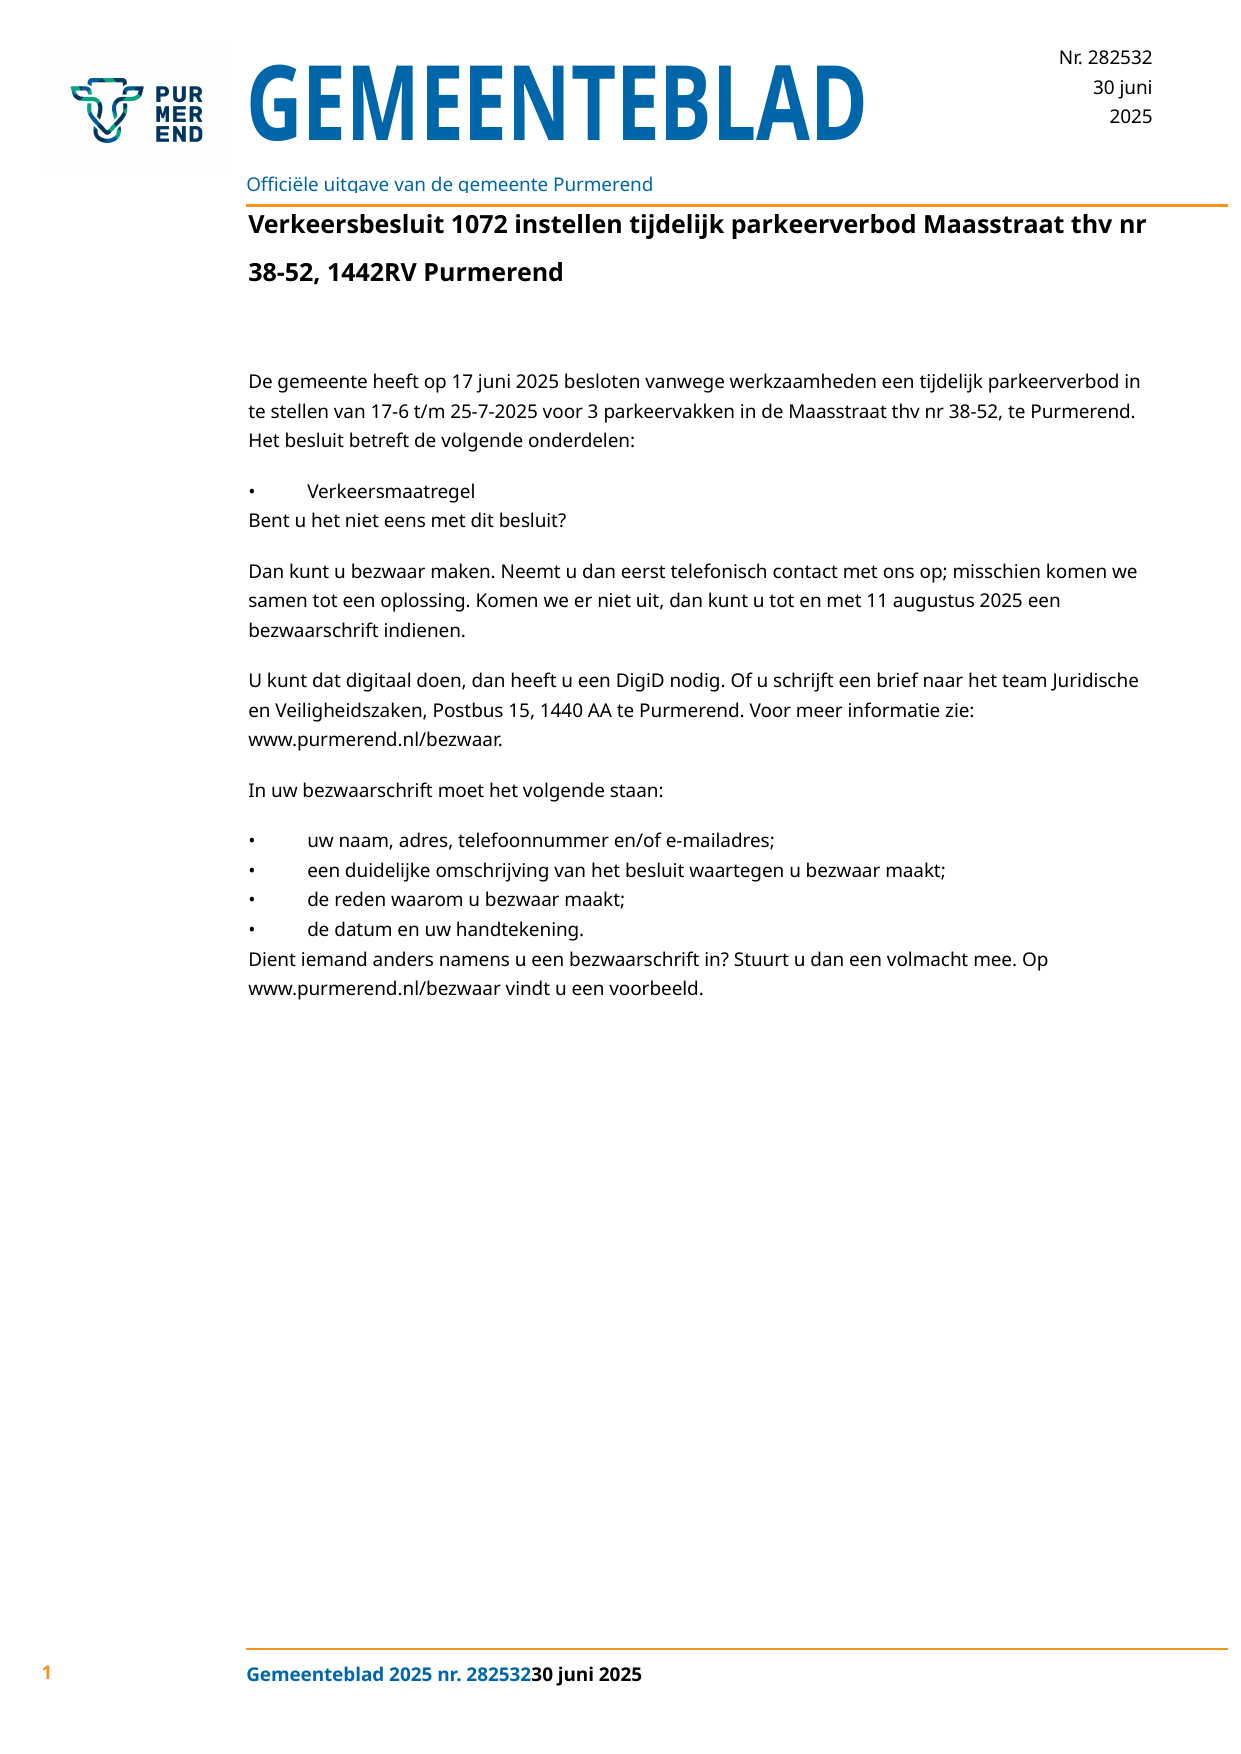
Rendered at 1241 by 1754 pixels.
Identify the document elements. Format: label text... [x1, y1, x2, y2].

list uw naam, adres, telefoonnummer en/of e-mailadres; [248, 827, 1152, 853]
list Verkeersmaatregel [248, 478, 1152, 504]
text U kunt dat digitaal doen, dan heeft u een DigiD nodig. Of u schrijft een brief naar het team Juridische en Veiligheidszaken, Postbus 15, 1440 AA te Purmerend. Voor meer informatie zie: www.purmerend.nl/bezwaar. [248, 667, 1152, 752]
list een duidelijke omschrijving van het besluit waartegen u bezwaar maakt; [248, 857, 1152, 883]
list de datum en uw handtekening. [248, 916, 1152, 942]
text Verkeersbesluit 1072 instellen tijdelijk parkeerverbod Maasstraat thv nr 38-52, 1442RV Purmerend [248, 207, 1152, 288]
text Dient iemand anders namens u een bezwaarschrift in? Stuurt u dan een volmacht mee. Op www.purmerend.nl/bezwaar vindt u een voorbeeld. [248, 946, 1152, 1001]
text In uw bezwaarschrift moet het volgende staan: [248, 777, 1152, 803]
list de reden waarom u bezwaar maakt; [248, 887, 1152, 912]
text Dan kunt u bezwaar maken. Neemt u dan eerst telefonisch contact met ons op; misschien komen we samen tot een oplossing. Komen we er niet uit, dan kunt u tot en met 11 augustus 2025 een bezwaarschrift indienen. [248, 558, 1152, 643]
text Bent u het niet eens met dit besluit? [248, 507, 1152, 533]
text De gemeente heeft op 17 juni 2025 besloten vanwege werkzaamheden een tijdelijk parkeerverbod in te stellen van 17-6 t/m 25-7-2025 voor 3 parkeervakken in de Maasstraat thv nr 38-52, te Purmerend. Het besluit betreft de volgende onderdelen: [248, 368, 1152, 453]
picture [41, 47, 231, 172]
